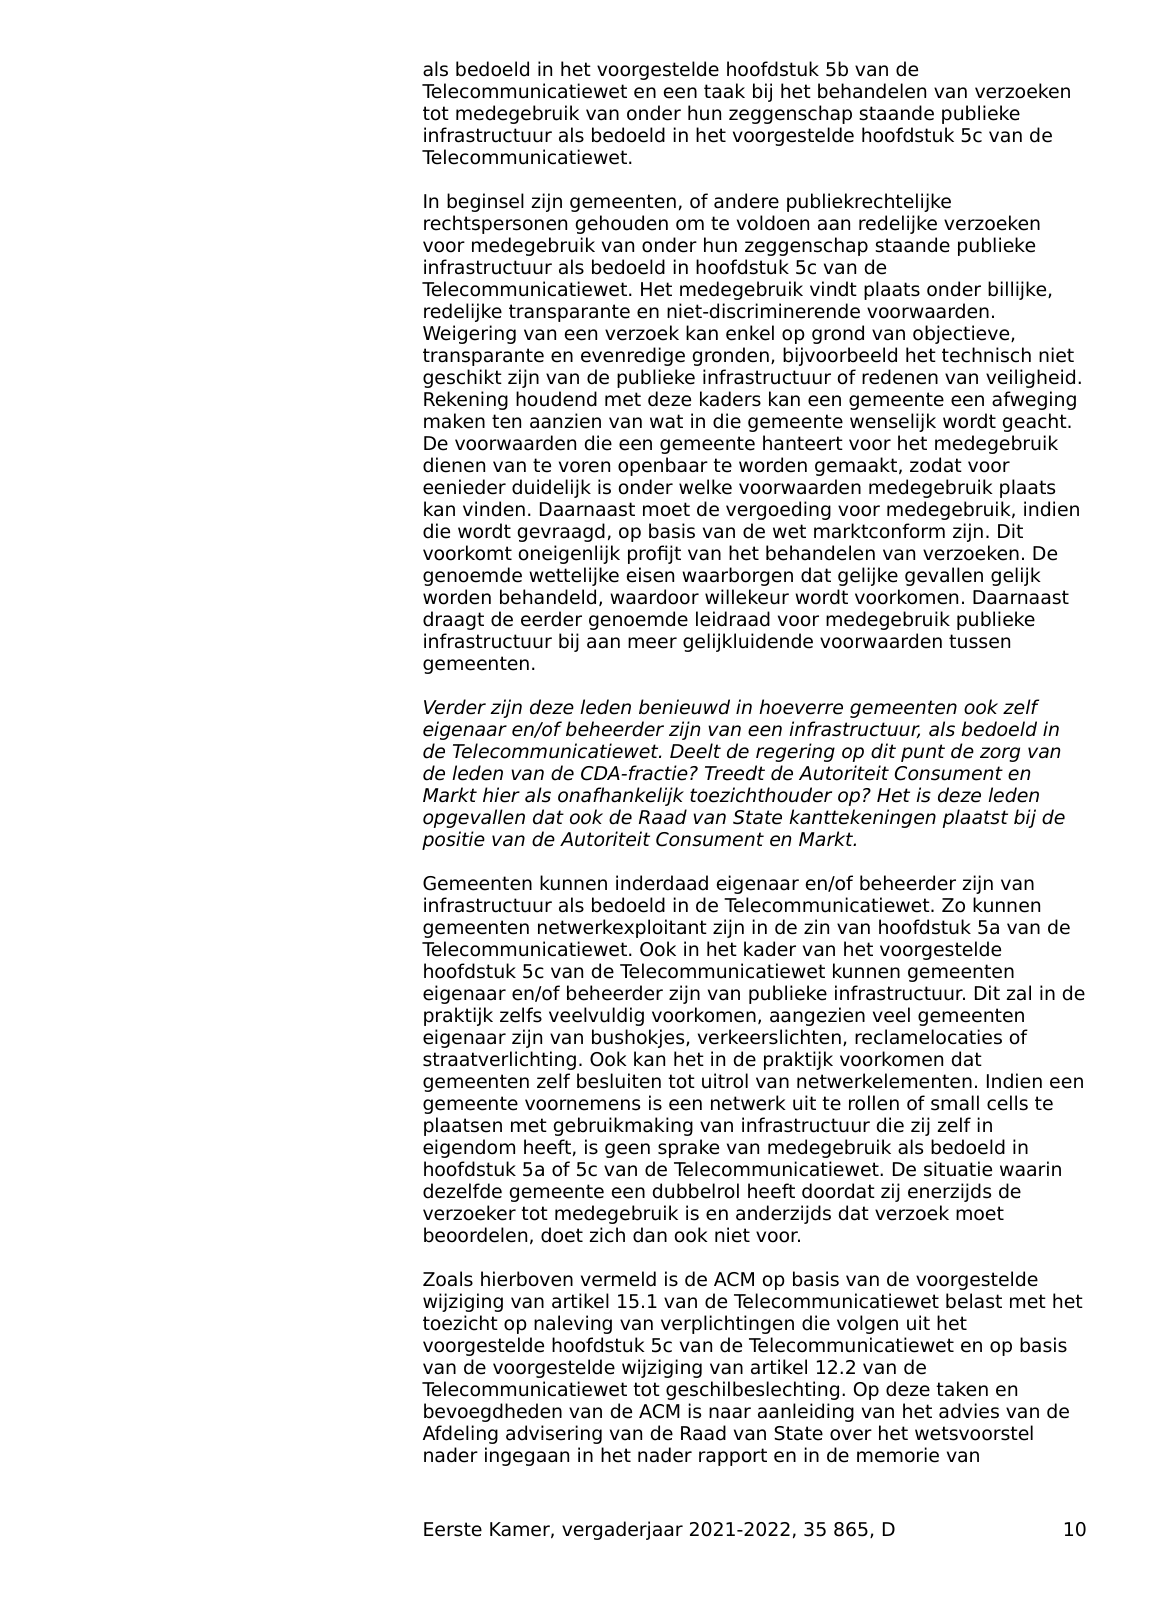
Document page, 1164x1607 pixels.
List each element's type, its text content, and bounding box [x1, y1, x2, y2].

text Zoals hierboven vermeld is de ACM op basis van de voorgestelde wijziging van artikel 15.1 van de Telecommunicatiewet belast met het toezicht op naleving van verplichtingen die volgen uit het voorgestelde hoofdstuk 5c van de Telecommunicatiewet en op basis van de voorgestelde wijziging van artikel 12.2 van de Telecommunicatiewet tot geschilbeslechting. Op deze taken en bevoegdheden van de ACM is naar aanleiding van het advies van de Afdeling advisering van de Raad van State over het wetsvoorstel nader ingegaan in het nader rapport en in de memorie van [422, 1269, 1087, 1467]
text Gemeenten kunnen inderdaad eigenaar en/of beheerder zijn van infrastructuur als bedoeld in de Telecommunicatiewet. Zo kunnen gemeenten netwerkexploitant zijn in de zin van hoofdstuk 5a van de Telecommunicatiewet. Ook in het kader van het voorgestelde hoofdstuk 5c van de Telecommunicatiewet kunnen gemeenten eigenaar en/of beheerder zijn van publieke infrastructuur. Dit zal in de praktijk zelfs veelvuldig voorkomen, aangezien veel gemeenten eigenaar zijn van bushokjes, verkeerslichten, reclamelocaties of straatverlichting. Ook kan het in de praktijk voorkomen dat gemeenten zelf besluiten tot uitrol van netwerkelementen. Indien een gemeente voornemens is een netwerk uit te rollen of small cells te plaatsen met gebruikmaking van infrastructuur die zij zelf in eigendom heeft, is geen sprake van medegebruik als bedoeld in hoofdstuk 5a of 5c van de Telecommunicatiewet. De situatie waarin dezelfde gemeente een dubbelrol heeft doordat zij enerzijds de verzoeker tot medegebruik is en anderzijds dat verzoek moet beoordelen, doet zich dan ook niet voor. [422, 873, 1087, 1247]
text Verder zijn deze leden benieuwd in hoeverre gemeenten ook zelf eigenaar en/of beheerder zijn van een infrastructuur, als bedoeld in de Telecommunicatiewet. Deelt de regering op dit punt de zorg van de leden van de CDA-fractie? Treedt de Autoriteit Consument en Markt hier als onafhankelijk toezichthouder op? Het is deze leden opgevallen dat ook de Raad van State kanttekeningen plaatst bij de positie van de Autoriteit Consument en Markt. [422, 697, 1087, 851]
text In beginsel zijn gemeenten, of andere publiekrechtelijke rechtspersonen gehouden om te voldoen aan redelijke verzoeken voor medegebruik van onder hun zeggenschap staande publieke infrastructuur als bedoeld in hoofdstuk 5c van de Telecommunicatiewet. Het medegebruik vindt plaats onder billijke, redelijke transparante en niet-discriminerende voorwaarden. Weigering van een verzoek kan enkel op grond van objectieve, transparante en evenredige gronden, bijvoorbeeld het technisch niet geschikt zijn van de publieke infrastructuur of redenen van veiligheid. Rekening houdend met deze kaders kan een gemeente een afweging maken ten aanzien van wat in die gemeente wenselijk wordt geacht. De voorwaarden die een gemeente hanteert voor het medegebruik dienen van te voren openbaar te worden gemaakt, zodat voor eenieder duidelijk is onder welke voorwaarden medegebruik plaats kan vinden. Daarnaast moet de vergoeding voor medegebruik, indien die wordt gevraagd, op basis van de wet marktconform zijn. Dit voorkomt oneigenlijk profijt van het behandelen van verzoeken. De genoemde wettelijke eisen waarborgen dat gelijke gevallen gelijk worden behandeld, waardoor willekeur wordt voorkomen. Daarnaast draagt de eerder genoemde leidraad voor medegebruik publieke infrastructuur bij aan meer gelijkluidende voorwaarden tussen gemeenten. [422, 191, 1087, 675]
text als bedoeld in het voorgestelde hoofdstuk 5b van de Telecommunicatiewet en een taak bij het behandelen van verzoeken tot medegebruik van onder hun zeggenschap staande publieke infrastructuur als bedoeld in het voorgestelde hoofdstuk 5c van de Telecommunicatiewet. [422, 59, 1087, 169]
